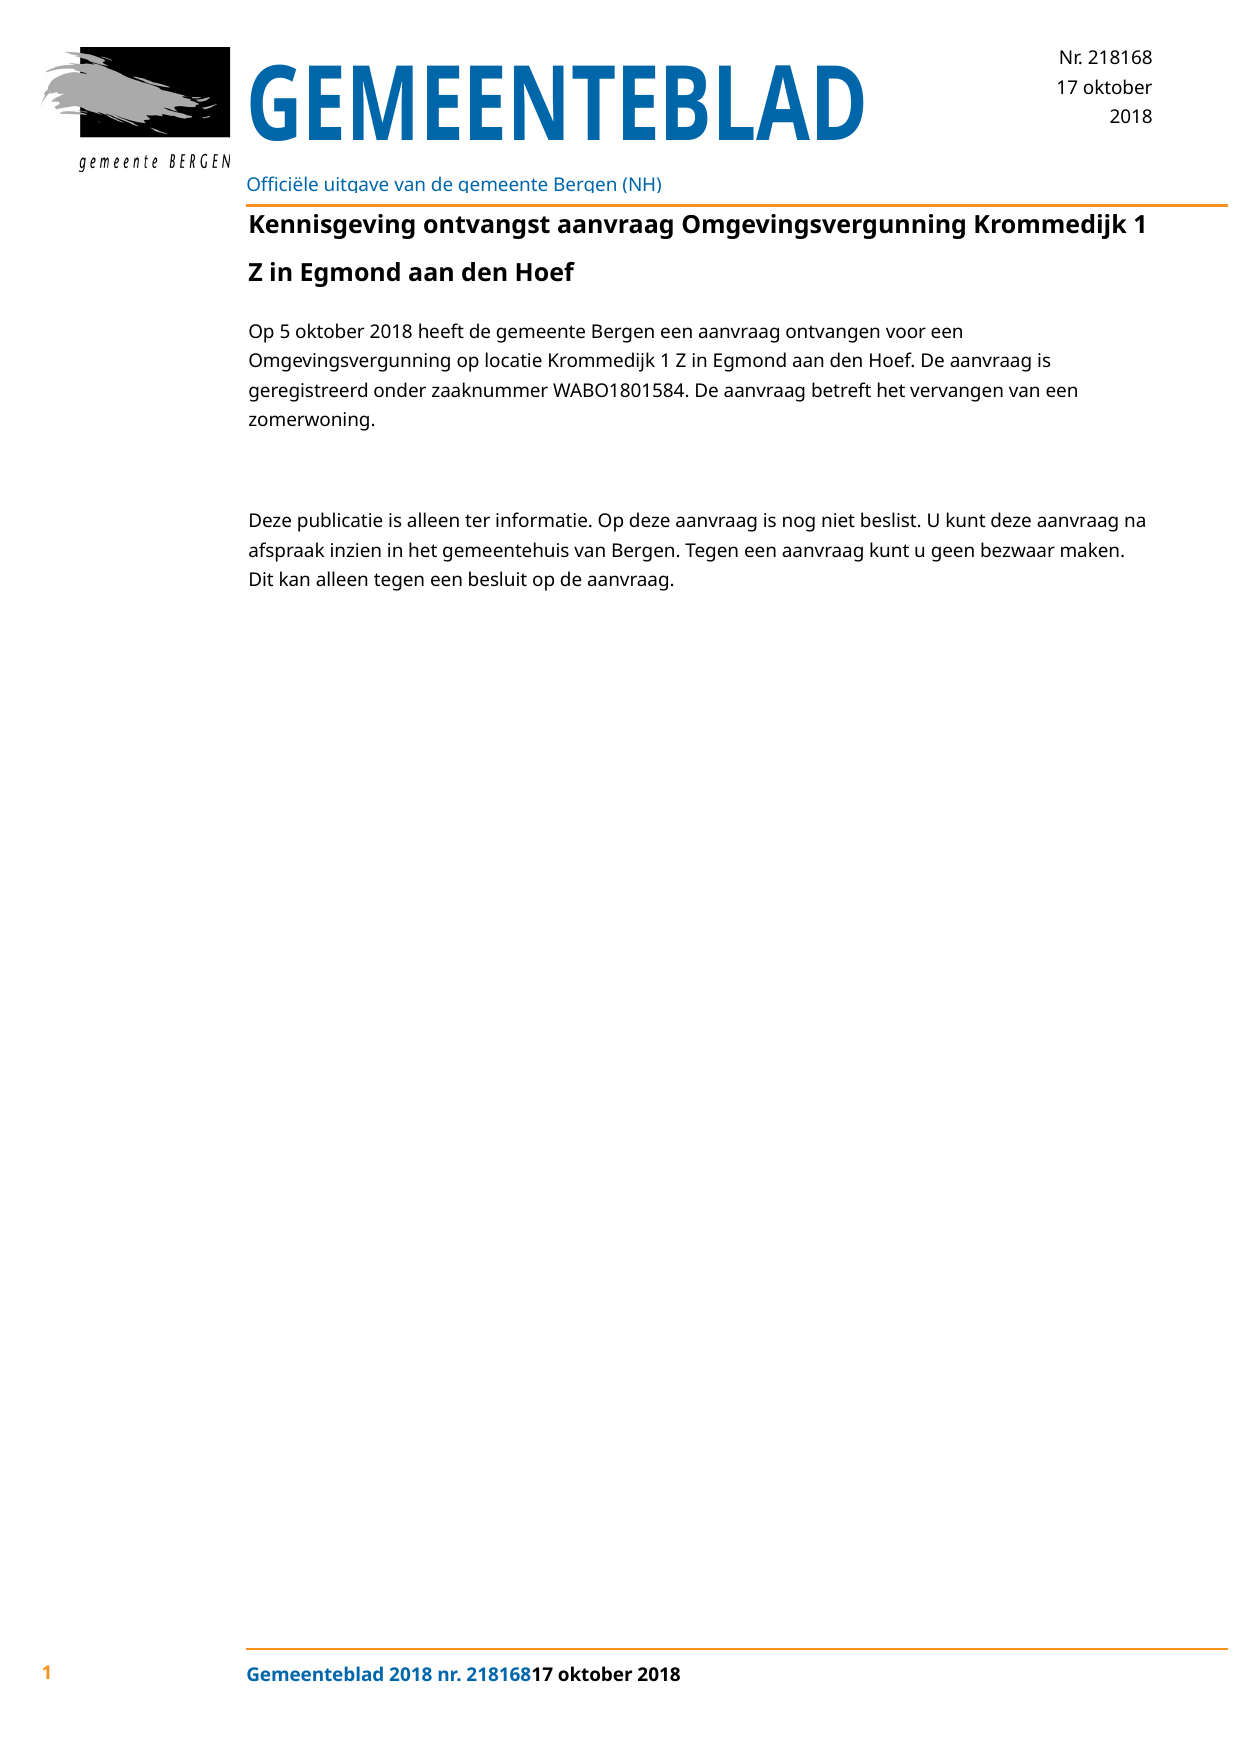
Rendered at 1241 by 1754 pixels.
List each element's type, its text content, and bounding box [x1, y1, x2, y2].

picture [41, 47, 231, 172]
text Kennisgeving ontvangst aanvraag Omgevingsvergunning Krommedijk 1 Z in Egmond aan den Hoef [248, 207, 1152, 288]
text Deze publicatie is alleen ter informatie. Op deze aanvraag is nog niet beslist. U kunt deze aanvraag na afspraak inzien in het gemeentehuis van Bergen. Tegen een aanvraag kunt u geen bezwaar maken. Dit kan alleen tegen een besluit op de aanvraag. [248, 507, 1152, 592]
text Op 5 oktober 2018 heeft de gemeente Bergen een aanvraag ontvangen voor een Omgevingsvergunning op locatie Krommedijk 1 Z in Egmond aan den Hoef. De aanvraag is geregistreerd onder zaaknummer WABO1801584. De aanvraag betreft het vervangen van een zomerwoning. [248, 318, 1152, 432]
